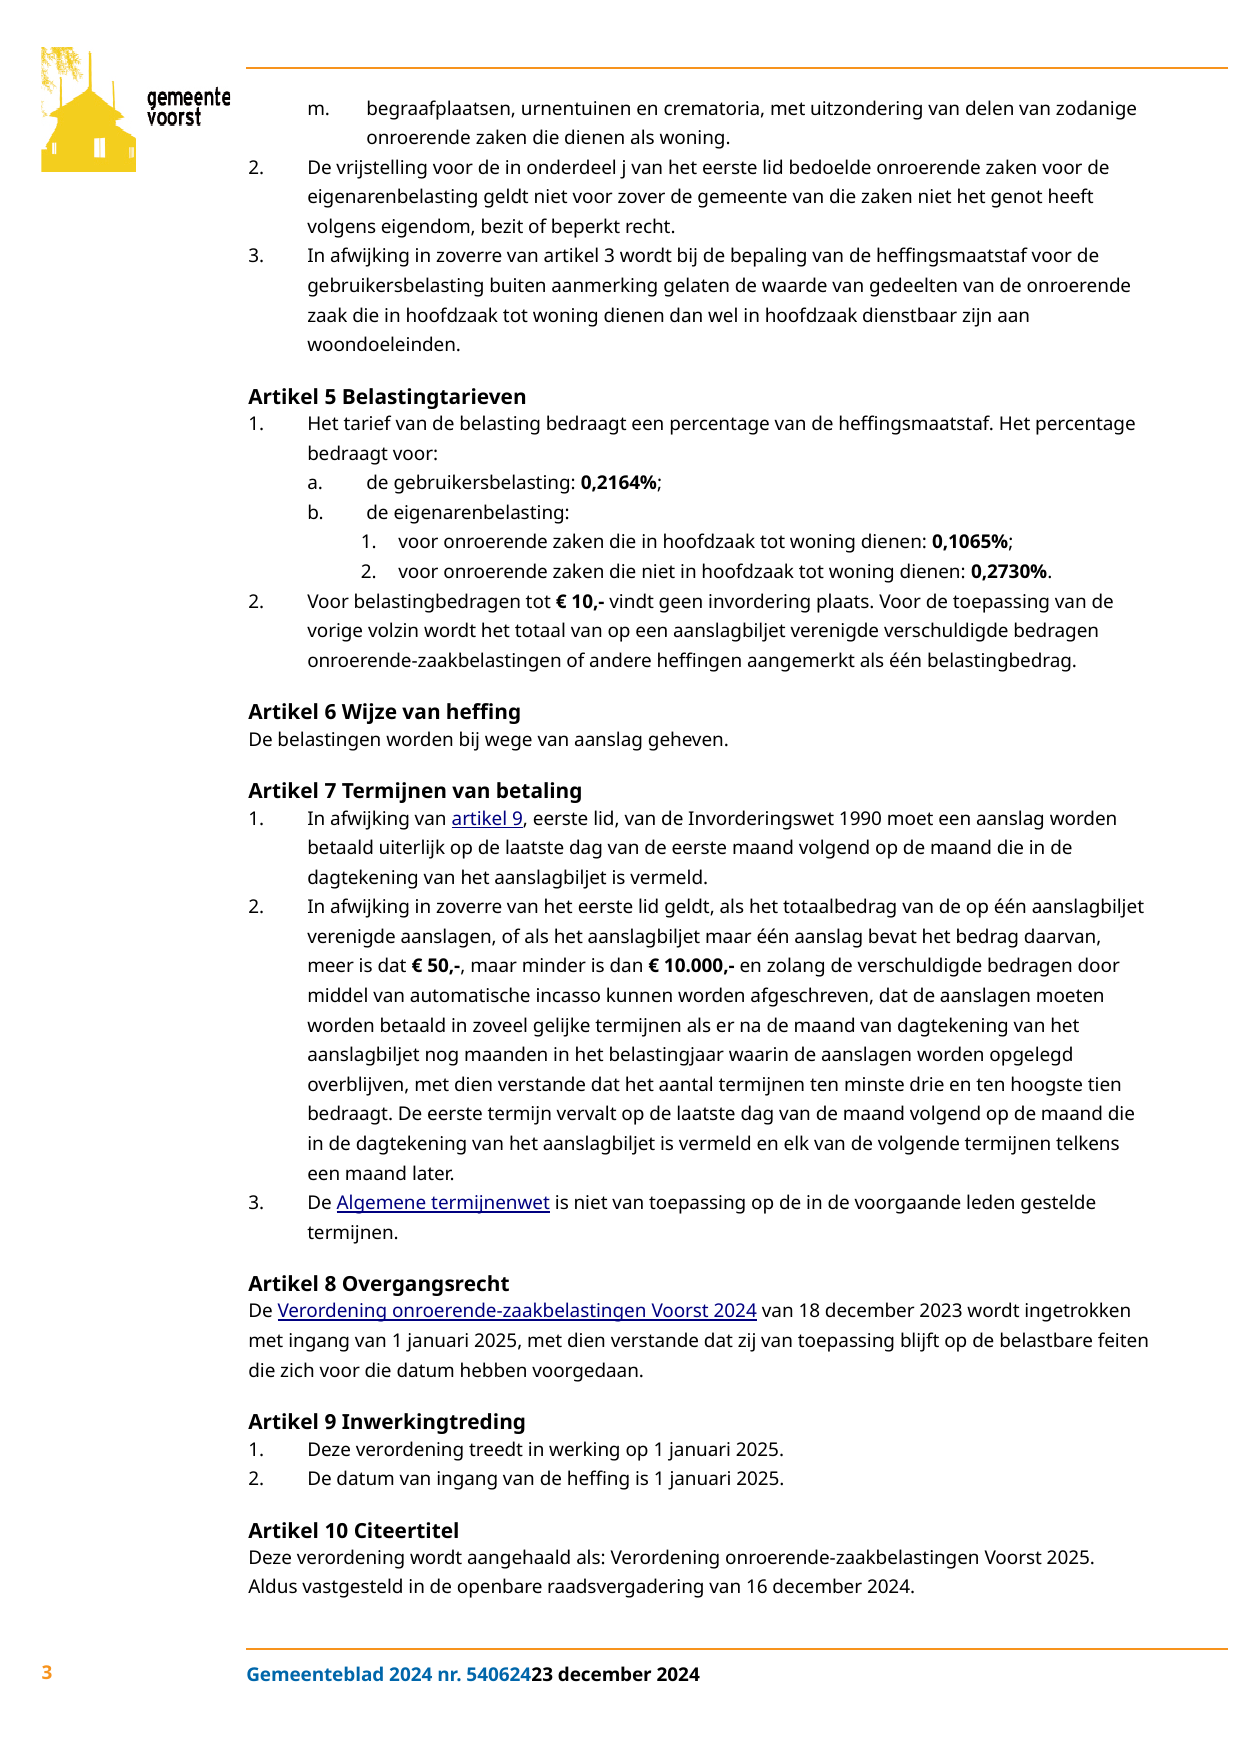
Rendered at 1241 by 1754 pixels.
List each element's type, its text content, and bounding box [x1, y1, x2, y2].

text Artikel 10 Citeertitel [248, 1516, 1152, 1544]
list begraafplaatsen, urnentuinen en crematoria, met uitzondering van delen van zodanige onroerende zaken die dienen als woning. [307, 95, 1152, 150]
list voor onroerende zaken die niet in hoofdzaak tot woning dienen: 0,2730%. [361, 558, 1152, 584]
list Voor belastingbedragen tot € 10,- vindt geen invordering plaats. Voor de toepassing van de vorige volzin wordt het totaal van op een aanslagbiljet verenigde verschuldigde bedragen onroerende-zaakbelastingen of andere heffingen aangemerkt als één belastingbedrag. [248, 588, 1152, 673]
text Artikel 6 Wijze van heffing [248, 697, 1152, 726]
list de eigenarenbelasting: [307, 499, 1152, 525]
text De belastingen worden bij wege van aanslag geheven. [248, 726, 1152, 752]
picture [41, 47, 231, 172]
text Artikel 7 Termijnen van betaling [248, 776, 1152, 805]
list Deze verordening treedt in werking op 1 januari 2025. [248, 1436, 1152, 1461]
list In afwijking in zoverre van het eerste lid geldt, als het totaalbedrag van de op één aanslagbiljet verenigde aanslagen, of als het aanslagbiljet maar één aanslag bevat het bedrag daarvan, meer is dat € 50,-, maar minder is dan € 10.000,- en zolang de verschuldigde bedragen door middel van automatische incasso kunnen worden afgeschreven, dat de aanslagen moeten worden betaald in zoveel gelijke termijnen als er na de maand van dagtekening van het aanslagbiljet nog maanden in het belastingjaar waarin de aanslagen worden opgelegd overblijven, met dien verstande dat het aantal termijnen ten minste drie en ten hoogste tien bedraagt. De eerste termijn vervalt op de laatste dag van de maand volgend op de maand die in de dagtekening van het aanslagbiljet is vermeld en elk van de volgende termijnen telkens een maand later. [248, 893, 1152, 1185]
text Artikel 5 Belastingtarieven [248, 382, 1152, 410]
list De datum van ingang van de heffing is 1 januari 2025. [248, 1465, 1152, 1491]
list De vrijstelling voor de in onderdeel j van het eerste lid bedoelde onroerende zaken voor de eigenarenbelasting geldt niet voor zover de gemeente van die zaken niet het genot heeft volgens eigendom, bezit of beperkt recht. [248, 154, 1152, 239]
list voor onroerende zaken die in hoofdzaak tot woning dienen: 0,1065%; [361, 529, 1152, 554]
list In afwijking in zoverre van artikel 3 wordt bij de bepaling van de heffingsmaatstaf voor de gebruikersbelasting buiten aanmerking gelaten de waarde van gedeelten van de onroerende zaak die in hoofdzaak tot woning dienen dan wel in hoofdzaak dienstbaar zijn aan woondoeleinden. [248, 243, 1152, 357]
list Het tarief van de belasting bedraagt een percentage van de heffingsmaatstaf. Het percentage bedraagt voor: [248, 410, 1152, 466]
text De Verordening onroerende-zaakbelastingen Voorst 2024 van 18 december 2023 wordt ingetrokken met ingang van 1 januari 2025, met dien verstande dat zij van toepassing blijft op de belastbare feiten die zich voor die datum hebben voorgedaan. [248, 1298, 1152, 1383]
text Aldus vastgesteld in de openbare raadsvergadering van 16 december 2024. [248, 1574, 1152, 1599]
list De Algemene termijnenwet is niet van toepassing op de in de voorgaande leden gestelde termijnen. [248, 1189, 1152, 1244]
list de gebruikersbelasting: 0,2164%; [307, 469, 1152, 495]
text Deze verordening wordt aangehaald als: Verordening onroerende-zaakbelastingen Voorst 2025. [248, 1544, 1152, 1570]
text Artikel 9 Inwerkingtreding [248, 1407, 1152, 1436]
list In afwijking van artikel 9, eerste lid, van de Invorderingswet 1990 moet een aanslag worden betaald uiterlijk op de laatste dag van de eerste maand volgend op de maand die in de dagtekening van het aanslagbiljet is vermeld. [248, 805, 1152, 889]
text Artikel 8 Overgangsrecht [248, 1269, 1152, 1298]
